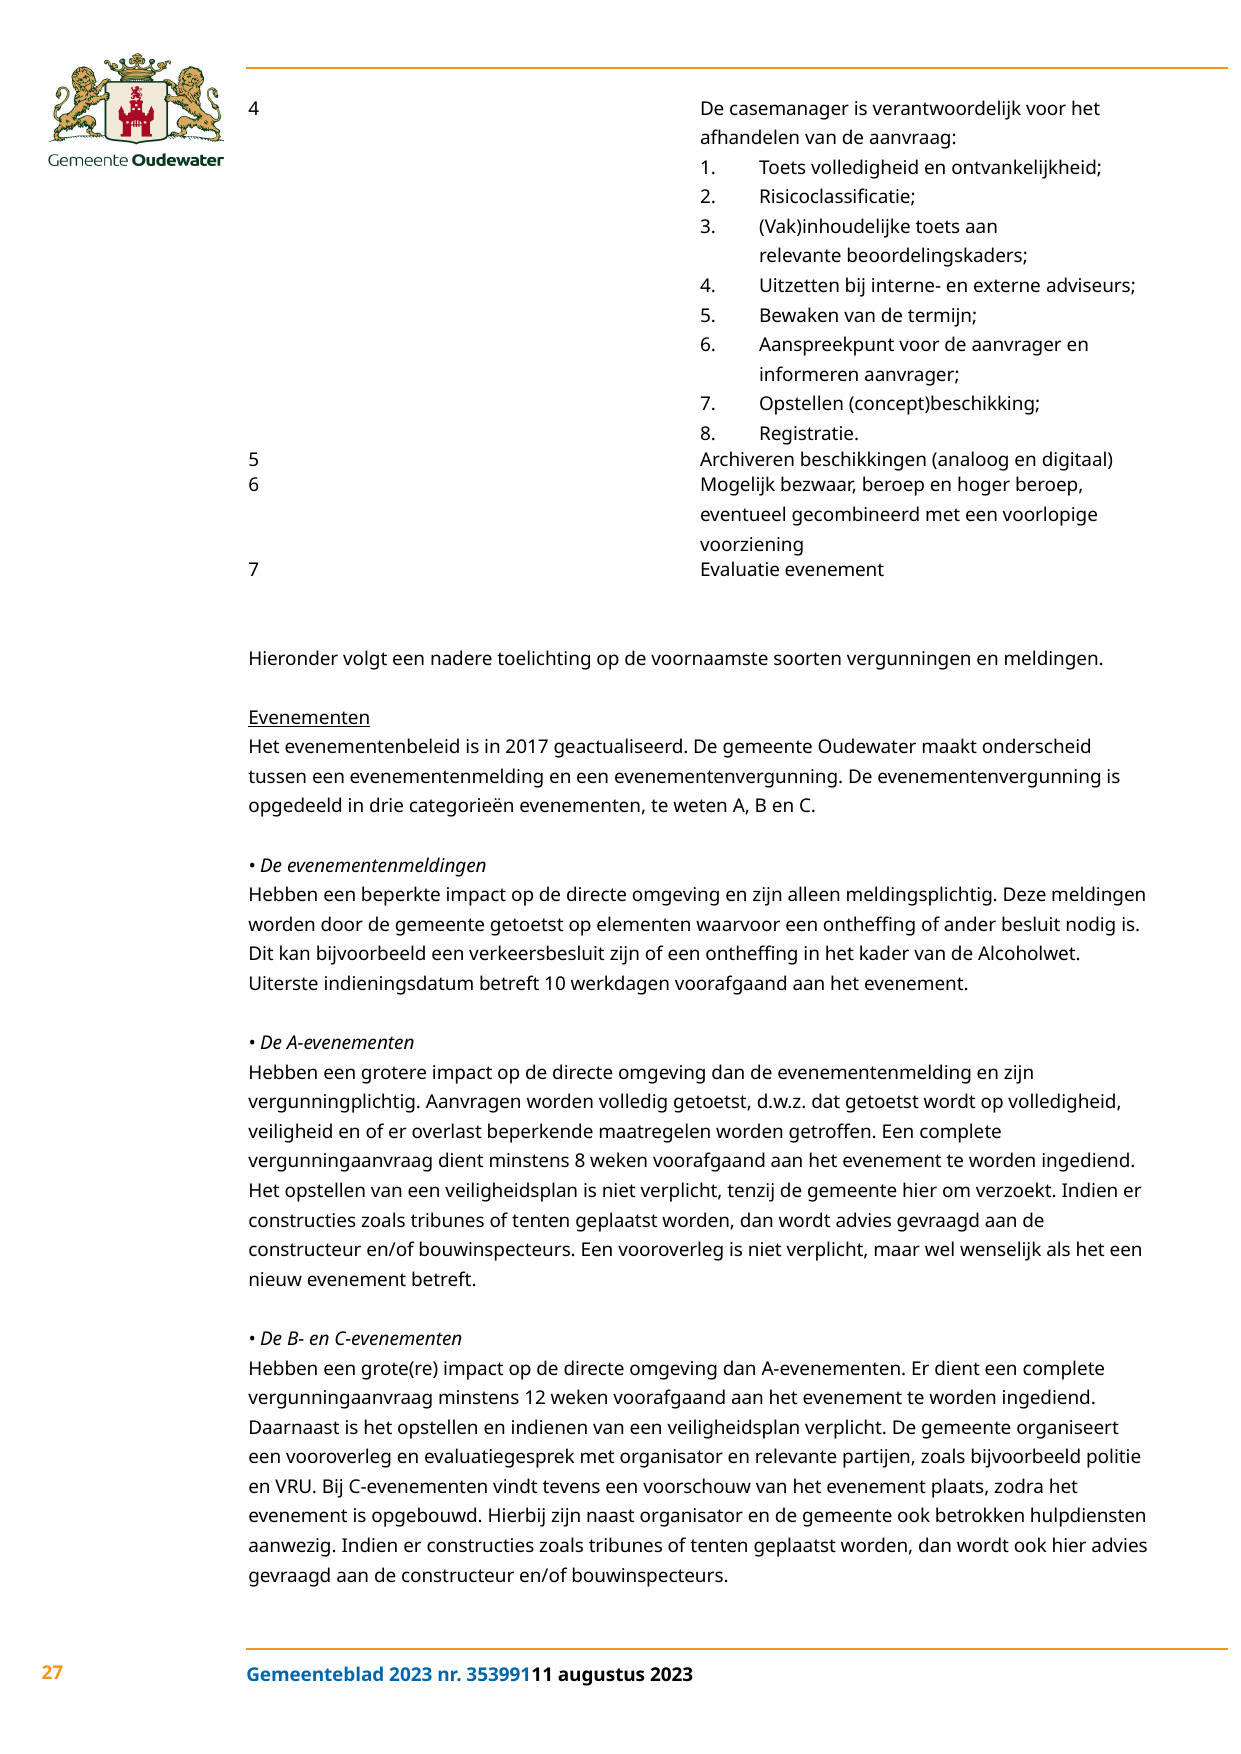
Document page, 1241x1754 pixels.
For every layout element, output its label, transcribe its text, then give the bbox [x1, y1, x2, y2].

text Hebben een beperkte impact op de directe omgeving en zijn alleen meldingsplichtig. Deze meldingen worden door de gemeente getoetst op elementen waarvoor een ontheffing of ander besluit nodig is. Dit kan bijvoorbeeld een verkeersbesluit zijn of een ontheffing in het kader van de Alcoholwet. Uiterste indieningsdatum betreft 10 werkdagen voorafgaand aan het evenement. [248, 881, 1152, 996]
text Evenementen [248, 704, 1152, 729]
text • De B- en C-evenementen [248, 1325, 1152, 1351]
table_cell 5 [248, 446, 700, 472]
table_cell Evaluatie evenement [700, 557, 1152, 582]
table_cell Archiveren beschikkingen (analoog en digitaal) [700, 446, 1152, 472]
table_cell Mogelijk bezwaar, beroep en hoger beroep, eventueel gecombineerd met een voorlopige voorziening [700, 472, 1152, 557]
text Hieronder volgt een nadere toelichting op de voornaamste soorten vergunningen en meldingen. [248, 645, 1152, 670]
table_cell 4 [248, 95, 700, 446]
text • De evenementenmeldingen [248, 852, 1152, 877]
text Hebben een grotere impact op de directe omgeving dan de evenementenmelding en zijn vergunningplichtig. Aanvragen worden volledig getoetst, d.w.z. dat getoetst wordt op volledigheid, veiligheid en of er overlast beperkende maatregelen worden getroffen. Een complete vergunningaanvraag dient minstens 8 weken voorafgaand aan het evenement te worden ingediend. Het opstellen van een veiligheidsplan is niet verplicht, tenzij de gemeente hier om verzoekt. Indien er constructies zoals tribunes of tenten geplaatst worden, dan wordt advies gevraagd aan de constructeur en/of bouwinspecteurs. Een vooroverleg is niet verplicht, maar wel wenselijk als het een nieuw evenement betreft. [248, 1059, 1152, 1292]
text Het evenementenbeleid is in 2017 geactualiseerd. De gemeente Oudewater maakt onderscheid tussen een evenementenmelding en een evenementenvergunning. De evenementenvergunning is opgedeeld in drie categorieën evenementen, te weten A, B en C. [248, 733, 1152, 818]
table_cell De casemanager is verantwoordelijk voor het afhandelen van de aanvraag: Toets volledigheid en ontvankelijkheid; Risicoclassificatie; (Vak)inhoudelijke toets aan relevante beoordelingskaders; Uitzetten bij interne- en externe adviseurs; Bewaken van de termijn; Aanspreekpunt voor de aanvrager en informeren aanvrager; Opstellen (concept)beschikking; Registratie. [700, 95, 1152, 446]
picture [41, 47, 231, 172]
text • De A-evenementen [248, 1029, 1152, 1055]
text Hebben een grote(re) impact op de directe omgeving dan A-evenementen. Er dient een complete vergunningaanvraag minstens 12 weken voorafgaand aan het evenement te worden ingediend. Daarnaast is het opstellen en indienen van een veiligheidsplan verplicht. De gemeente organiseert een vooroverleg en evaluatiegesprek met organisator en relevante partijen, zoals bijvoorbeeld politie en VRU. Bij C-evenementen vindt tevens een voorschouw van het evenement plaats, zodra het evenement is opgebouwd. Hierbij zijn naast organisator en de gemeente ook betrokken hulpdiensten aanwezig. Indien er constructies zoals tribunes of tenten geplaatst worden, dan wordt ook hier advies gevraagd aan de constructeur en/of bouwinspecteurs. [248, 1355, 1152, 1587]
table_cell 6 [248, 472, 700, 557]
table_cell 7 [248, 557, 700, 582]
